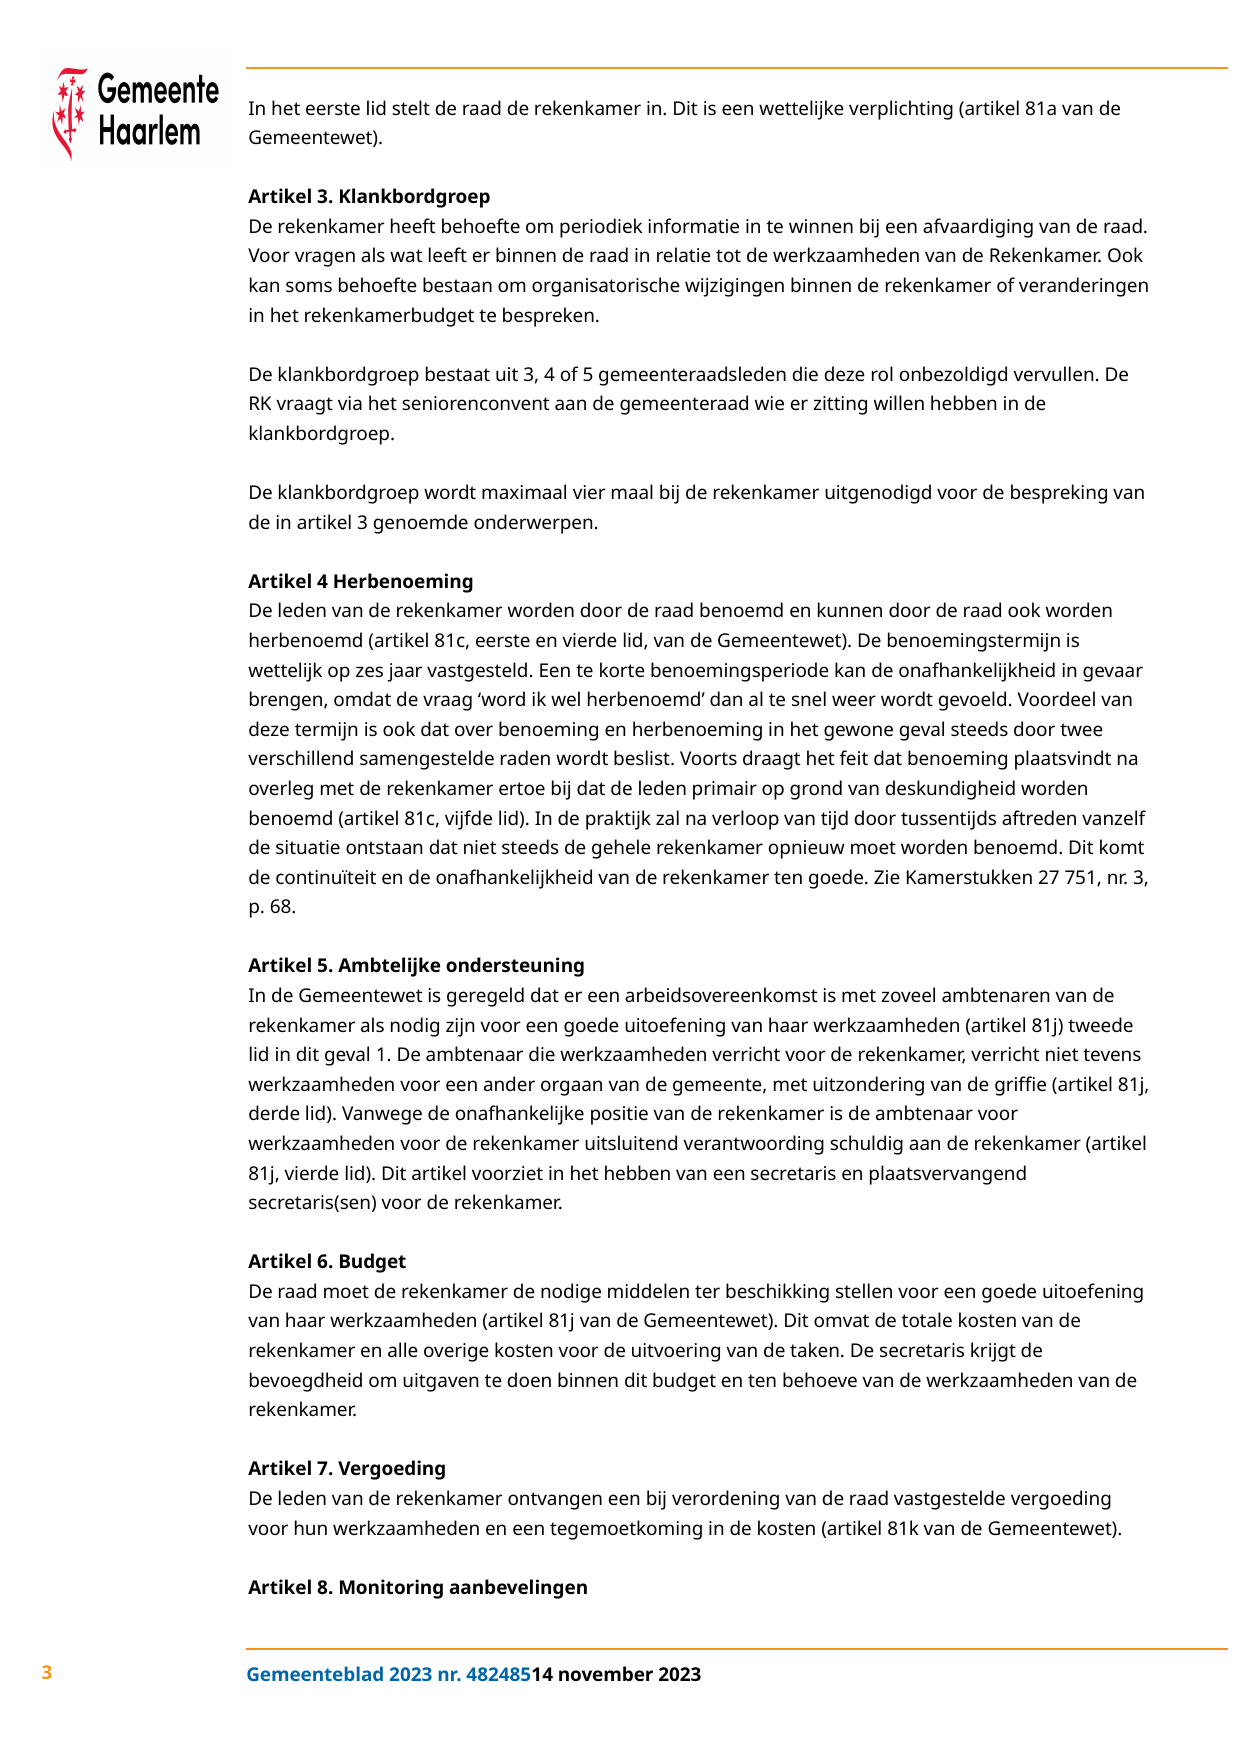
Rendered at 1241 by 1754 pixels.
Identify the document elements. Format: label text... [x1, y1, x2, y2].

text In de Gemeentewet is geregeld dat er een arbeidsovereenkomst is met zoveel ambtenaren van de rekenkamer als nodig zijn voor een goede uitoefening van haar werkzaamheden (artikel 81j) tweede lid in dit geval 1. De ambtenaar die werkzaamheden verricht voor de rekenkamer, verricht niet tevens werkzaamheden voor een ander orgaan van de gemeente, met uitzondering van de griffie (artikel 81j, derde lid). Vanwege de onafhankelijke positie van de rekenkamer is de ambtenaar voor werkzaamheden voor de rekenkamer uitsluitend verantwoording schuldig aan de rekenkamer (artikel 81j, vierde lid). Dit artikel voorziet in het hebben van een secretaris en plaatsvervangend secretaris(sen) voor de rekenkamer. [248, 982, 1152, 1215]
text Artikel 7. Vergoeding [248, 1456, 1152, 1481]
text Artikel 6. Budget [248, 1248, 1152, 1274]
text De raad moet de rekenkamer de nodige middelen ter beschikking stellen voor een goede uitoefening van haar werkzaamheden (artikel 81j van de Gemeentewet). Dit omvat de totale kosten van de rekenkamer en alle overige kosten voor de uitvoering van de taken. De secretaris krijgt de bevoegdheid om uitgaven te doen binnen dit budget en ten behoeve van de werkzaamheden van de rekenkamer. [248, 1278, 1152, 1422]
picture [41, 47, 231, 172]
text In het eerste lid stelt de raad de rekenkamer in. Dit is een wettelijke verplichting (artikel 81a van de Gemeentewet). [248, 95, 1152, 150]
text De klankbordgroep bestaat uit 3, 4 of 5 gemeenteraadsleden die deze rol onbezoldigd vervullen. De RK vraagt via het seniorenconvent aan de gemeenteraad wie er zitting willen hebben in de klankbordgroep. [248, 361, 1152, 446]
text De leden van de rekenkamer worden door de raad benoemd en kunnen door de raad ook worden herbenoemd (artikel 81c, eerste en vierde lid, van de Gemeentewet). De benoemingstermijn is wettelijk op zes jaar vastgesteld. Een te korte benoemingsperiode kan de onafhankelijkheid in gevaar brengen, omdat de vraag ‘word ik wel herbenoemd’ dan al te snel weer wordt gevoeld. Voordeel van deze termijn is ook dat over benoeming en herbenoeming in het gewone geval steeds door twee verschillend samengestelde raden wordt beslist. Voorts draagt het feit dat benoeming plaatsvindt na overleg met de rekenkamer ertoe bij dat de leden primair op grond van deskundigheid worden benoemd (artikel 81c, vijfde lid). In de praktijk zal na verloop van tijd door tussentijds aftreden vanzelf de situatie ontstaan dat niet steeds de gehele rekenkamer opnieuw moet worden benoemd. Dit komt de continuïteit en de onafhankelijkheid van de rekenkamer ten goede. Zie Kamerstukken 27 751, nr. 3, p. 68. [248, 598, 1152, 919]
text Artikel 3. Klankbordgroep [248, 183, 1152, 209]
text De klankbordgroep wordt maximaal vier maal bij de rekenkamer uitgenodigd voor de bespreking van de in artikel 3 genoemde onderwerpen. [248, 479, 1152, 535]
text Artikel 4 Herbenoeming [248, 568, 1152, 594]
text Artikel 8. Monitoring aanbevelingen [248, 1574, 1152, 1600]
text Artikel 5. Ambtelijke ondersteuning [248, 953, 1152, 978]
text De leden van de rekenkamer ontvangen een bij verordening van de raad vastgestelde vergoeding voor hun werkzaamheden en een tegemoetkoming in de kosten (artikel 81k van de Gemeentewet). [248, 1485, 1152, 1541]
text De rekenkamer heeft behoefte om periodiek informatie in te winnen bij een afvaardiging van de raad. Voor vragen als wat leeft er binnen de raad in relatie tot de werkzaamheden van de Rekenkamer. Ook kan soms behoefte bestaan om organisatorische wijzigingen binnen de rekenkamer of veranderingen in het rekenkamerbudget te bespreken. [248, 213, 1152, 328]
